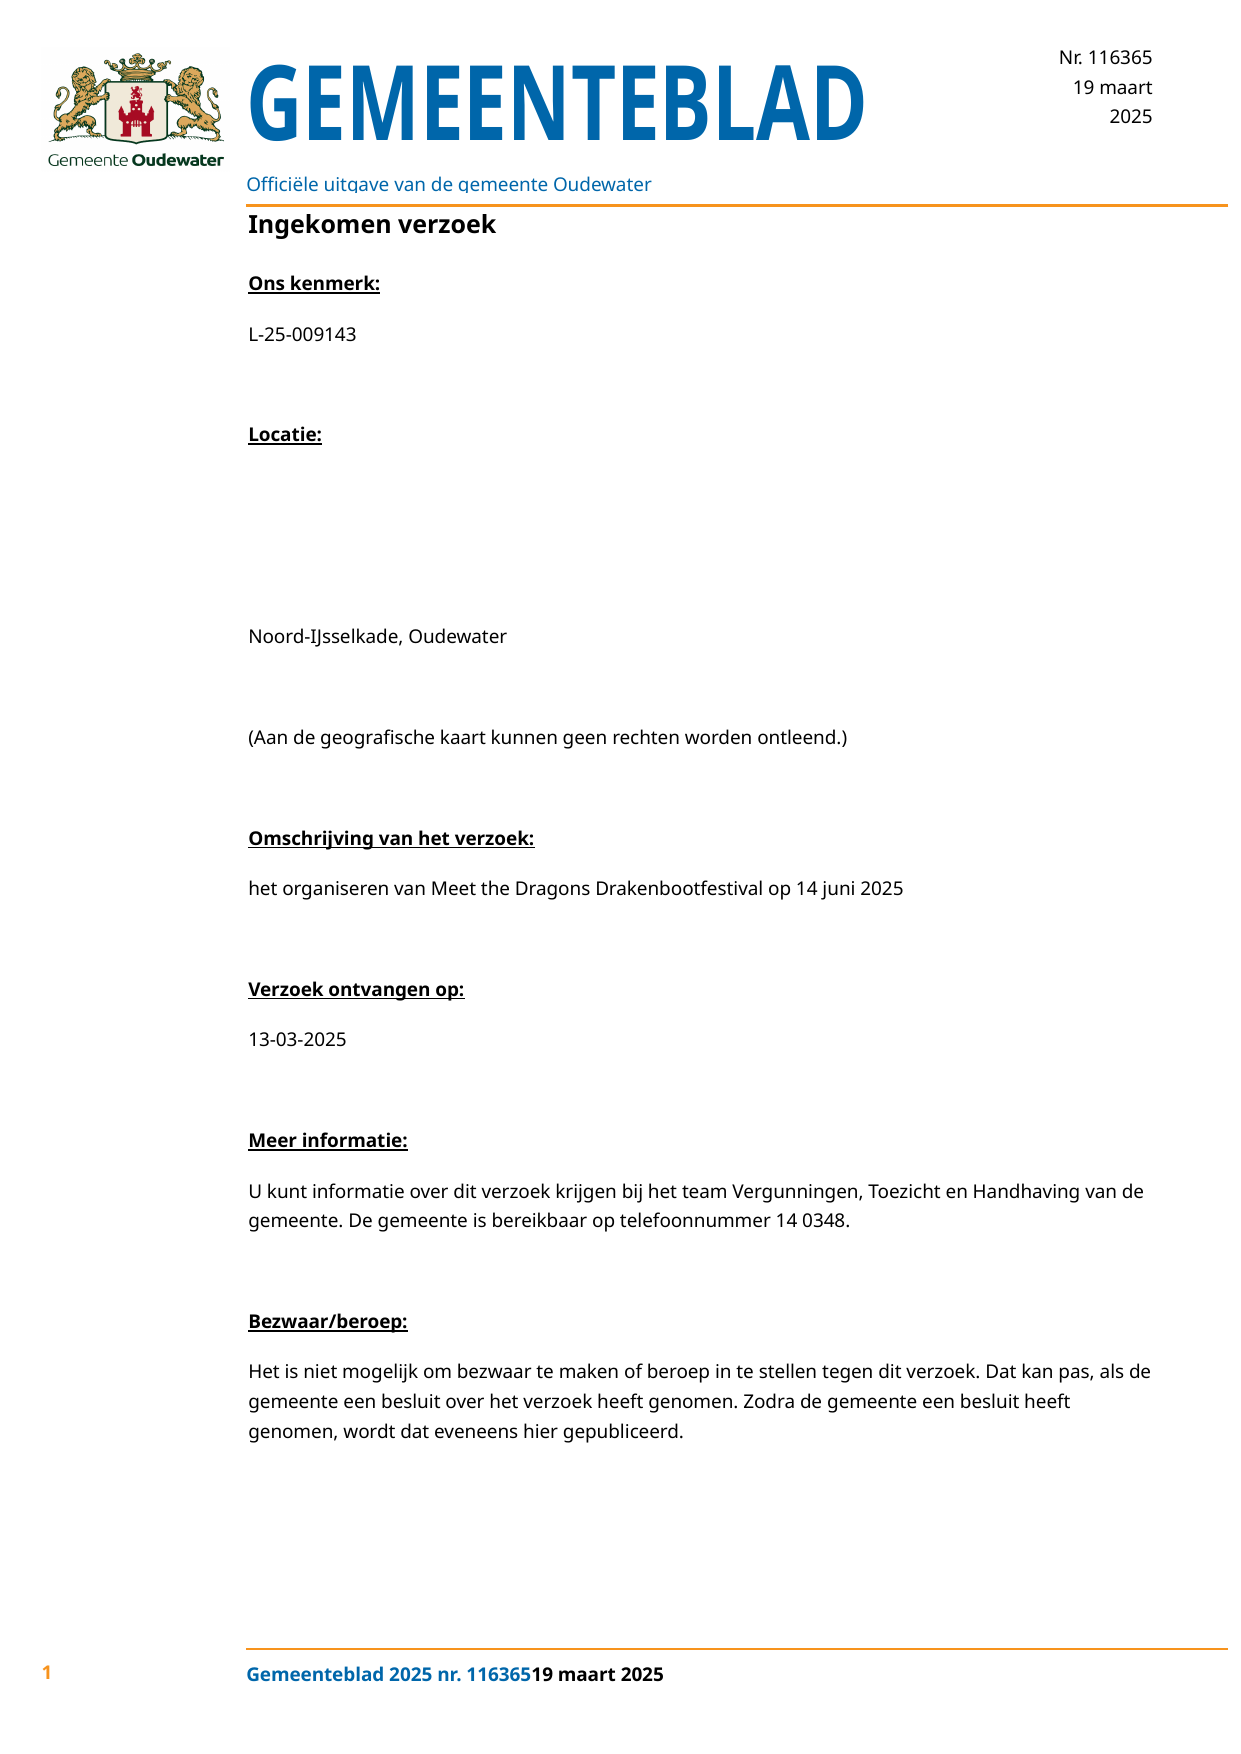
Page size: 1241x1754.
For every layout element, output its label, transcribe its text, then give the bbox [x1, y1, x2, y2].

text 13-03-2025 [248, 1027, 1152, 1052]
text Ons kenmerk: [248, 270, 1152, 296]
text Locatie: [248, 422, 1152, 447]
picture [41, 47, 231, 172]
text (Aan de geografische kaart kunnen geen rechten worden ontleend.) [248, 724, 1152, 750]
text U kunt informatie over dit verzoek krijgen bij het team Vergunningen, Toezicht en Handhaving van de gemeente. De gemeente is bereikbaar op telefoonnummer 14 0348. [248, 1178, 1152, 1233]
text Het is niet mogelijk om bezwaar te maken of beroep in te stellen tegen dit verzoek. Dat kan pas, als de gemeente een besluit over het verzoek heeft genomen. Zodra de gemeente een besluit heeft genomen, wordt dat eveneens hier gepubliceerd. [248, 1359, 1152, 1443]
text Omschrijving van het verzoek: [248, 825, 1152, 851]
text L-25-009143 [248, 321, 1152, 346]
text Ingekomen verzoek [248, 207, 1152, 241]
text Verzoek ontvangen op: [248, 976, 1152, 1002]
text Meer informatie: [248, 1127, 1152, 1153]
text Noord-IJsselkade, Oudewater [248, 623, 1152, 649]
text het organiseren van Meet the Dragons Drakenbootfestival op 14 juni 2025 [248, 875, 1152, 901]
text Bezwaar/beroep: [248, 1308, 1152, 1334]
